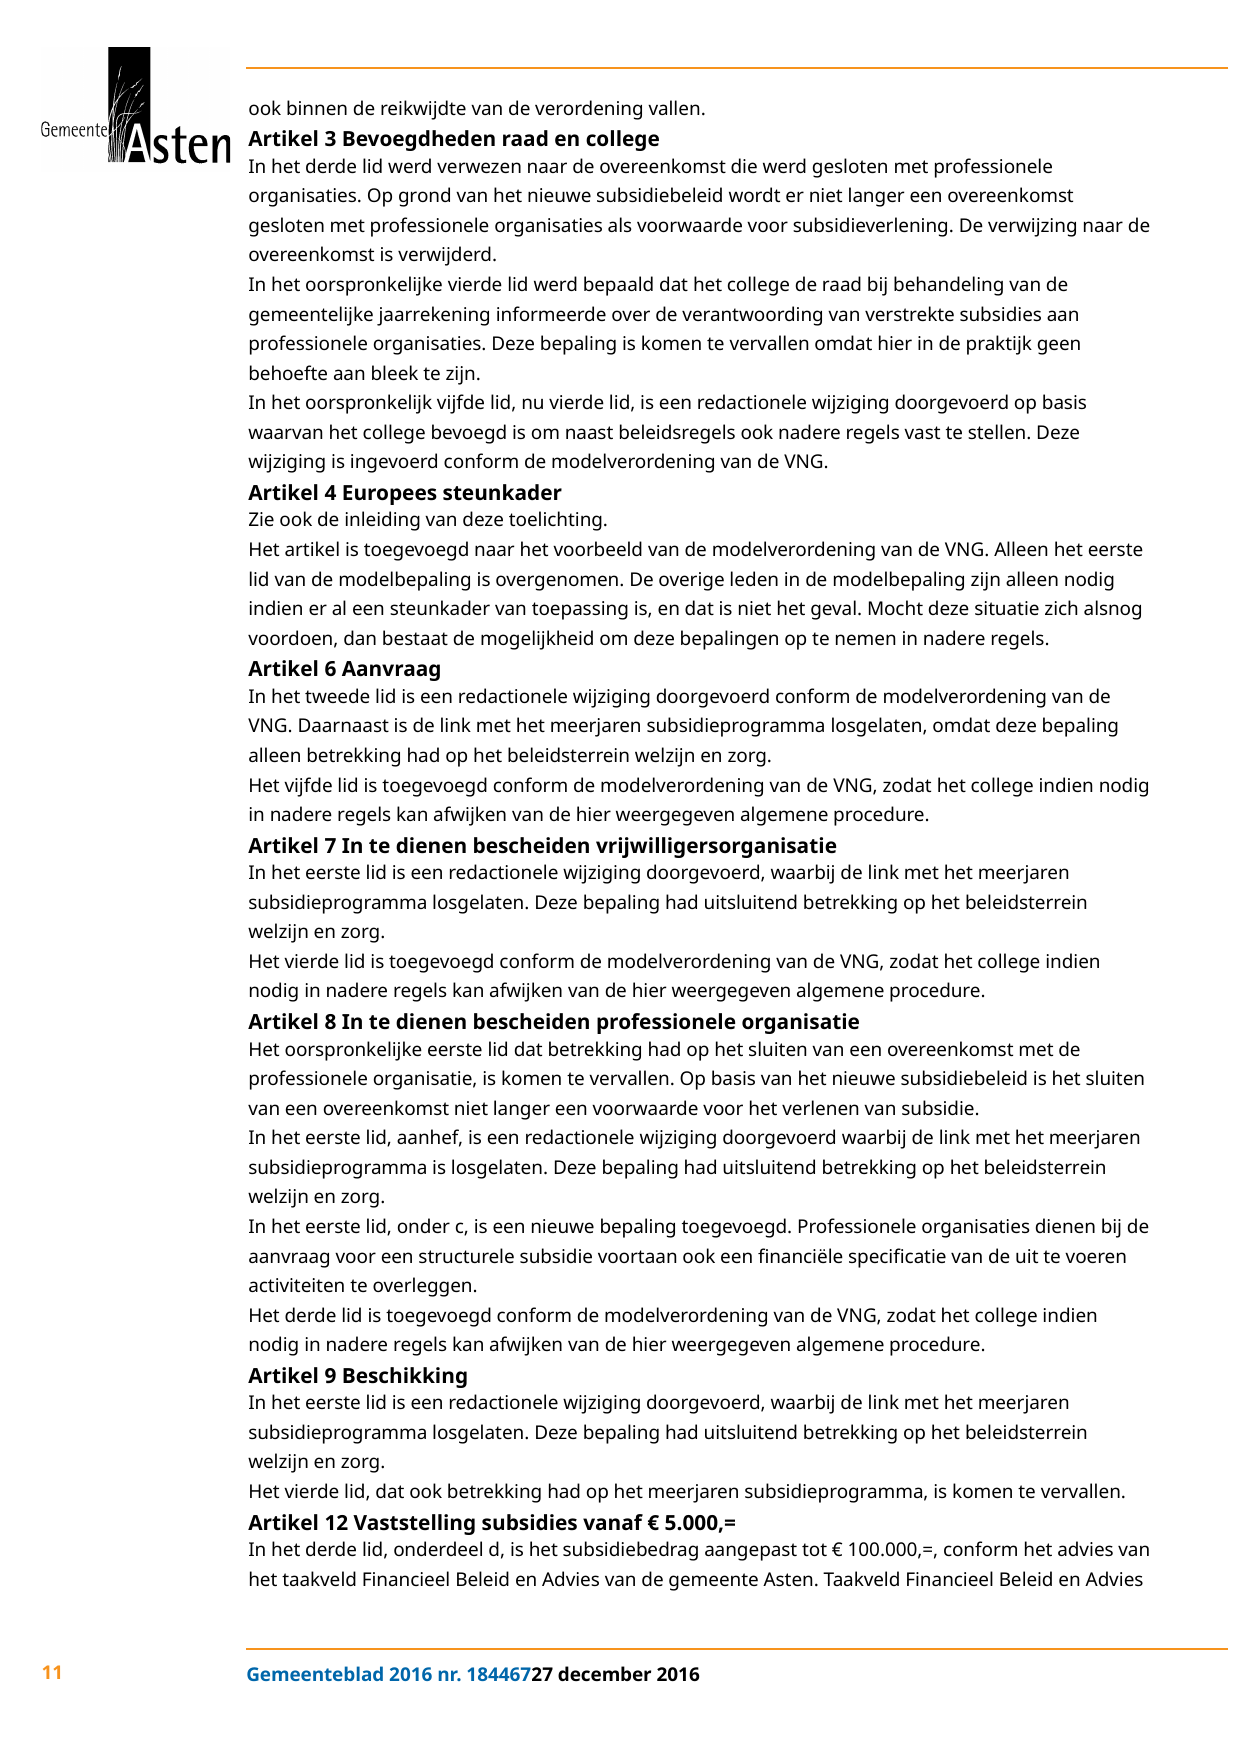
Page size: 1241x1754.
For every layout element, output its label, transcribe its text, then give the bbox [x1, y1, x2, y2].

text Artikel 12 Vaststelling subsidies vanaf € 5.000,= [248, 1508, 1152, 1536]
text Artikel 9 Beschikking [248, 1361, 1152, 1389]
text Zie ook de inleiding van deze toelichting. [248, 507, 1152, 532]
text In het oorspronkelijk vijfde lid, nu vierde lid, is een redactionele wijziging doorgevoerd op basis waarvan het college bevoegd is om naast beleidsregels ook nadere regels vast te stellen. Deze wijziging is ingevoerd conform de modelverordening van de VNG. [248, 389, 1152, 474]
text Het derde lid is toegevoegd conform de modelverordening van de VNG, zodat het college indien nodig in nadere regels kan afwijken van de hier weergegeven algemene procedure. [248, 1302, 1152, 1357]
text In het derde lid werd verwezen naar de overeenkomst die werd gesloten met professionele organisaties. Op grond van het nieuwe subsidiebeleid wordt er niet langer een overeenkomst gesloten met professionele organisaties als voorwaarde voor subsidieverlening. De verwijzing naar de overeenkomst is verwijderd. [248, 153, 1152, 267]
text In het derde lid, onderdeel d, is het subsidiebedrag aangepast tot € 100.000,=, conform het advies van het taakveld Financieel Beleid en Advies van de gemeente Asten. Taakveld Financieel Beleid en Advies [248, 1536, 1152, 1592]
text Artikel 7 In te dienen bescheiden vrijwilligersorganisatie [248, 831, 1152, 859]
text Artikel 4 Europees steunkader [248, 478, 1152, 507]
text In het eerste lid, onder c, is een nieuwe bepaling toegevoegd. Professionele organisaties dienen bij de aanvraag voor een structurele subsidie voortaan ook een financiële specificatie van de uit te voeren activiteiten te overleggen. [248, 1213, 1152, 1298]
text Artikel 3 Bevoegdheden raad en college [248, 124, 1152, 153]
text In het eerste lid, aanhef, is een redactionele wijziging doorgevoerd waarbij de link met het meerjaren subsidieprogramma is losgelaten. Deze bepaling had uitsluitend betrekking op het beleidsterrein welzijn en zorg. [248, 1124, 1152, 1209]
text ook binnen de reikwijdte van de verordening vallen. [248, 95, 1152, 121]
text Artikel 6 Aanvraag [248, 654, 1152, 683]
text In het eerste lid is een redactionele wijziging doorgevoerd, waarbij de link met het meerjaren subsidieprogramma losgelaten. Deze bepaling had uitsluitend betrekking op het beleidsterrein welzijn en zorg. [248, 859, 1152, 944]
text In het eerste lid is een redactionele wijziging doorgevoerd, waarbij de link met het meerjaren subsidieprogramma losgelaten. Deze bepaling had uitsluitend betrekking op het beleidsterrein welzijn en zorg. [248, 1389, 1152, 1474]
text Artikel 8 In te dienen bescheiden professionele organisatie [248, 1007, 1152, 1036]
text Het vierde lid, dat ook betrekking had op het meerjaren subsidieprogramma, is komen te vervallen. [248, 1478, 1152, 1504]
text Het vijfde lid is toegevoegd conform de modelverordening van de VNG, zodat het college indien nodig in nadere regels kan afwijken van de hier weergegeven algemene procedure. [248, 772, 1152, 827]
text In het tweede lid is een redactionele wijziging doorgevoerd conform de modelverordening van de VNG. Daarnaast is de link met het meerjaren subsidieprogramma losgelaten, omdat deze bepaling alleen betrekking had op het beleidsterrein welzijn en zorg. [248, 683, 1152, 768]
text In het oorspronkelijke vierde lid werd bepaald dat het college de raad bij behandeling van de gemeentelijke jaarrekening informeerde over de verantwoording van verstrekte subsidies aan professionele organisaties. Deze bepaling is komen te vervallen omdat hier in de praktijk geen behoefte aan bleek te zijn. [248, 271, 1152, 386]
text Het vierde lid is toegevoegd conform de modelverordening van de VNG, zodat het college indien nodig in nadere regels kan afwijken van de hier weergegeven algemene procedure. [248, 948, 1152, 1003]
text Het oorspronkelijke eerste lid dat betrekking had op het sluiten van een overeenkomst met de professionele organisatie, is komen te vervallen. Op basis van het nieuwe subsidiebeleid is het sluiten van een overeenkomst niet langer een voorwaarde voor het verlenen van subsidie. [248, 1036, 1152, 1121]
text Het artikel is toegevoegd naar het voorbeeld van de modelverordening van de VNG. Alleen het eerste lid van de modelbepaling is overgenomen. De overige leden in de modelbepaling zijn alleen nodig indien er al een steunkader van toepassing is, en dat is niet het geval. Mocht deze situatie zich alsnog voordoen, dan bestaat de mogelijkheid om deze bepalingen op te nemen in nadere regels. [248, 536, 1152, 651]
picture [41, 47, 231, 172]
